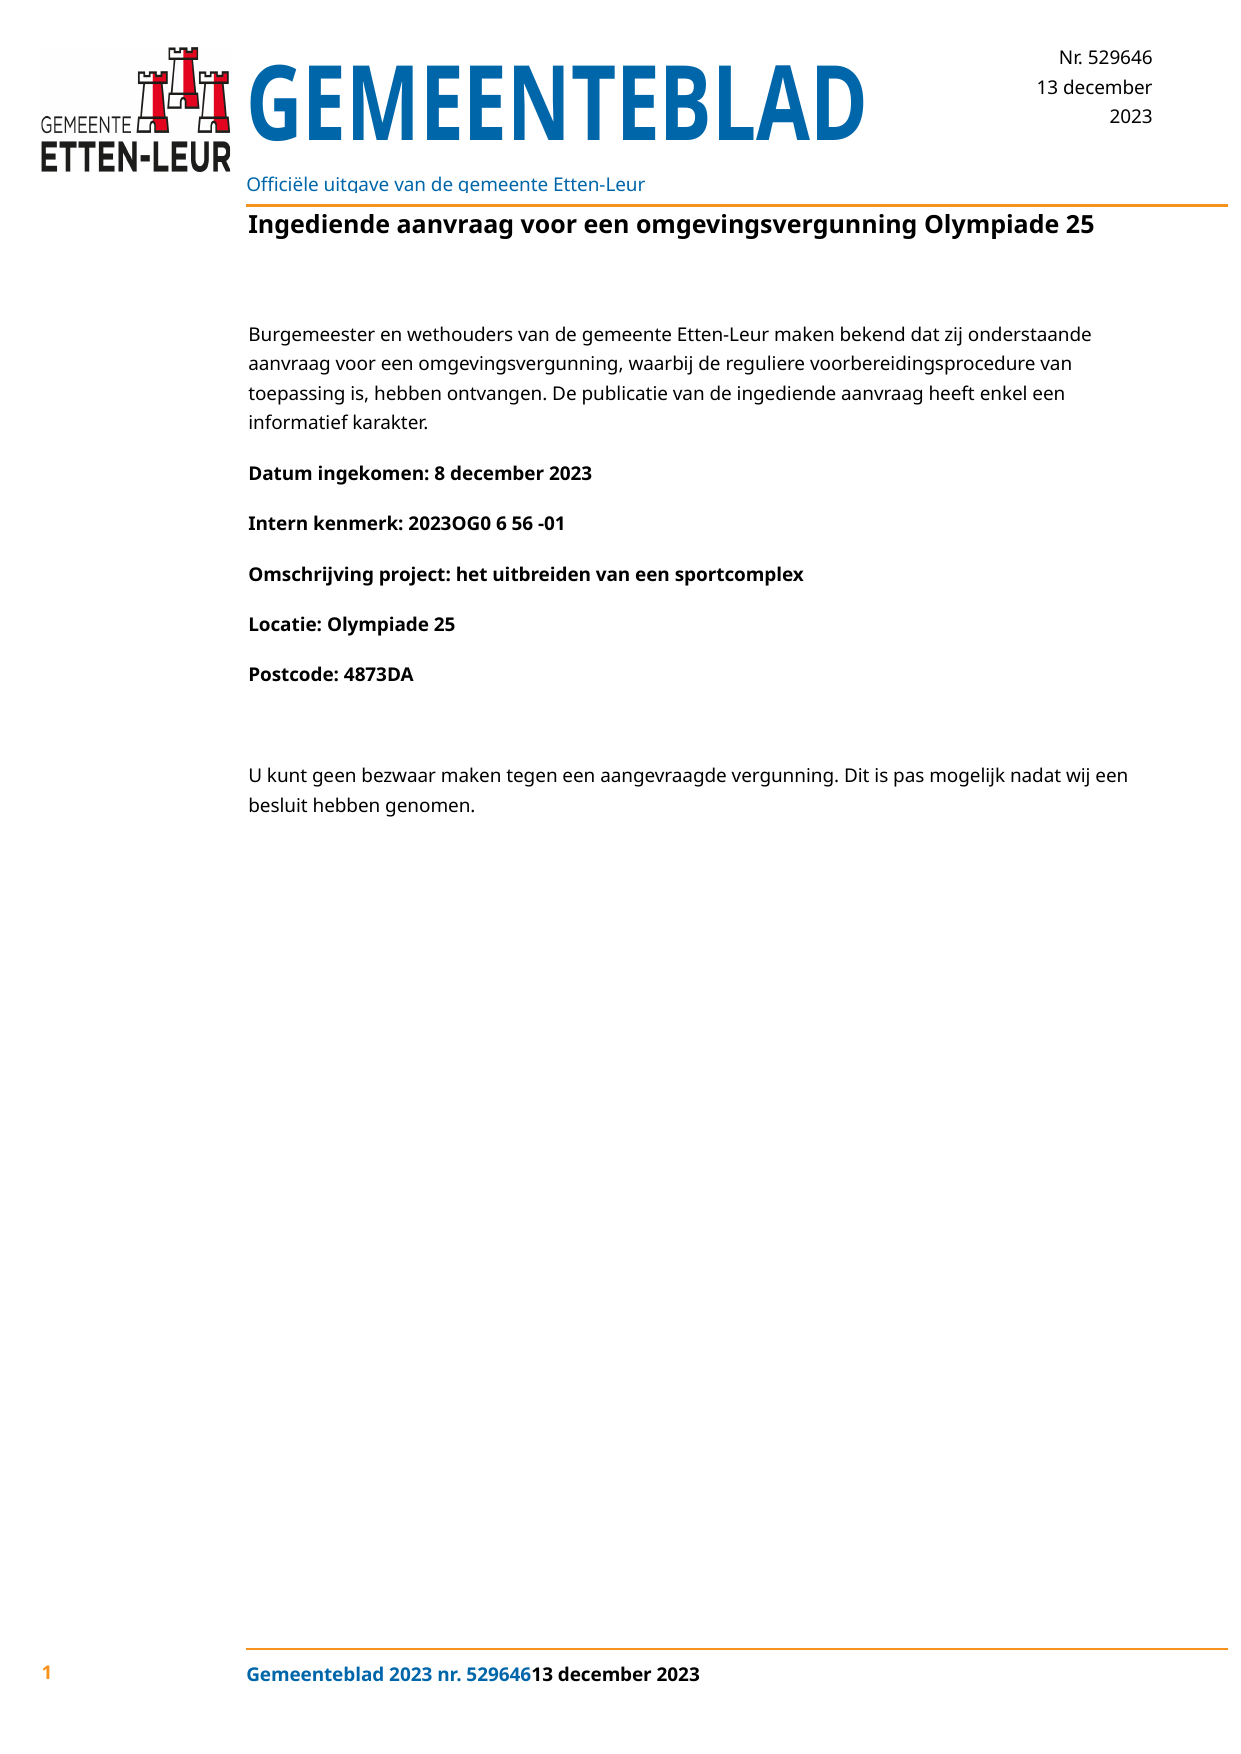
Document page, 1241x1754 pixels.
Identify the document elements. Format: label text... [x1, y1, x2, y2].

text Postcode: 4873DA [248, 662, 1152, 687]
text Omschrijving project: het uitbreiden van een sportcomplex [248, 561, 1152, 586]
text Intern kenmerk: 2023OG0 6 56 -01 [248, 510, 1152, 536]
text U kunt geen bezwaar maken tegen een aangevraagde vergunning. Dit is pas mogelijk nadat wij een besluit hebben genomen. [248, 762, 1152, 818]
text Locatie: Olympiade 25 [248, 611, 1152, 637]
text Datum ingekomen: 8 december 2023 [248, 460, 1152, 486]
text Ingediende aanvraag voor een omgevingsvergunning Olympiade 25 [248, 207, 1152, 241]
text Burgemeester en wethouders van de gemeente Etten-Leur maken bekend dat zij onderstaande aanvraag voor een omgevingsvergunning, waarbij de reguliere voorbereidingsprocedure van toepassing is, hebben ontvangen. De publicatie van de ingediende aanvraag heeft enkel een informatief karakter. [248, 321, 1152, 435]
picture [41, 47, 231, 172]
